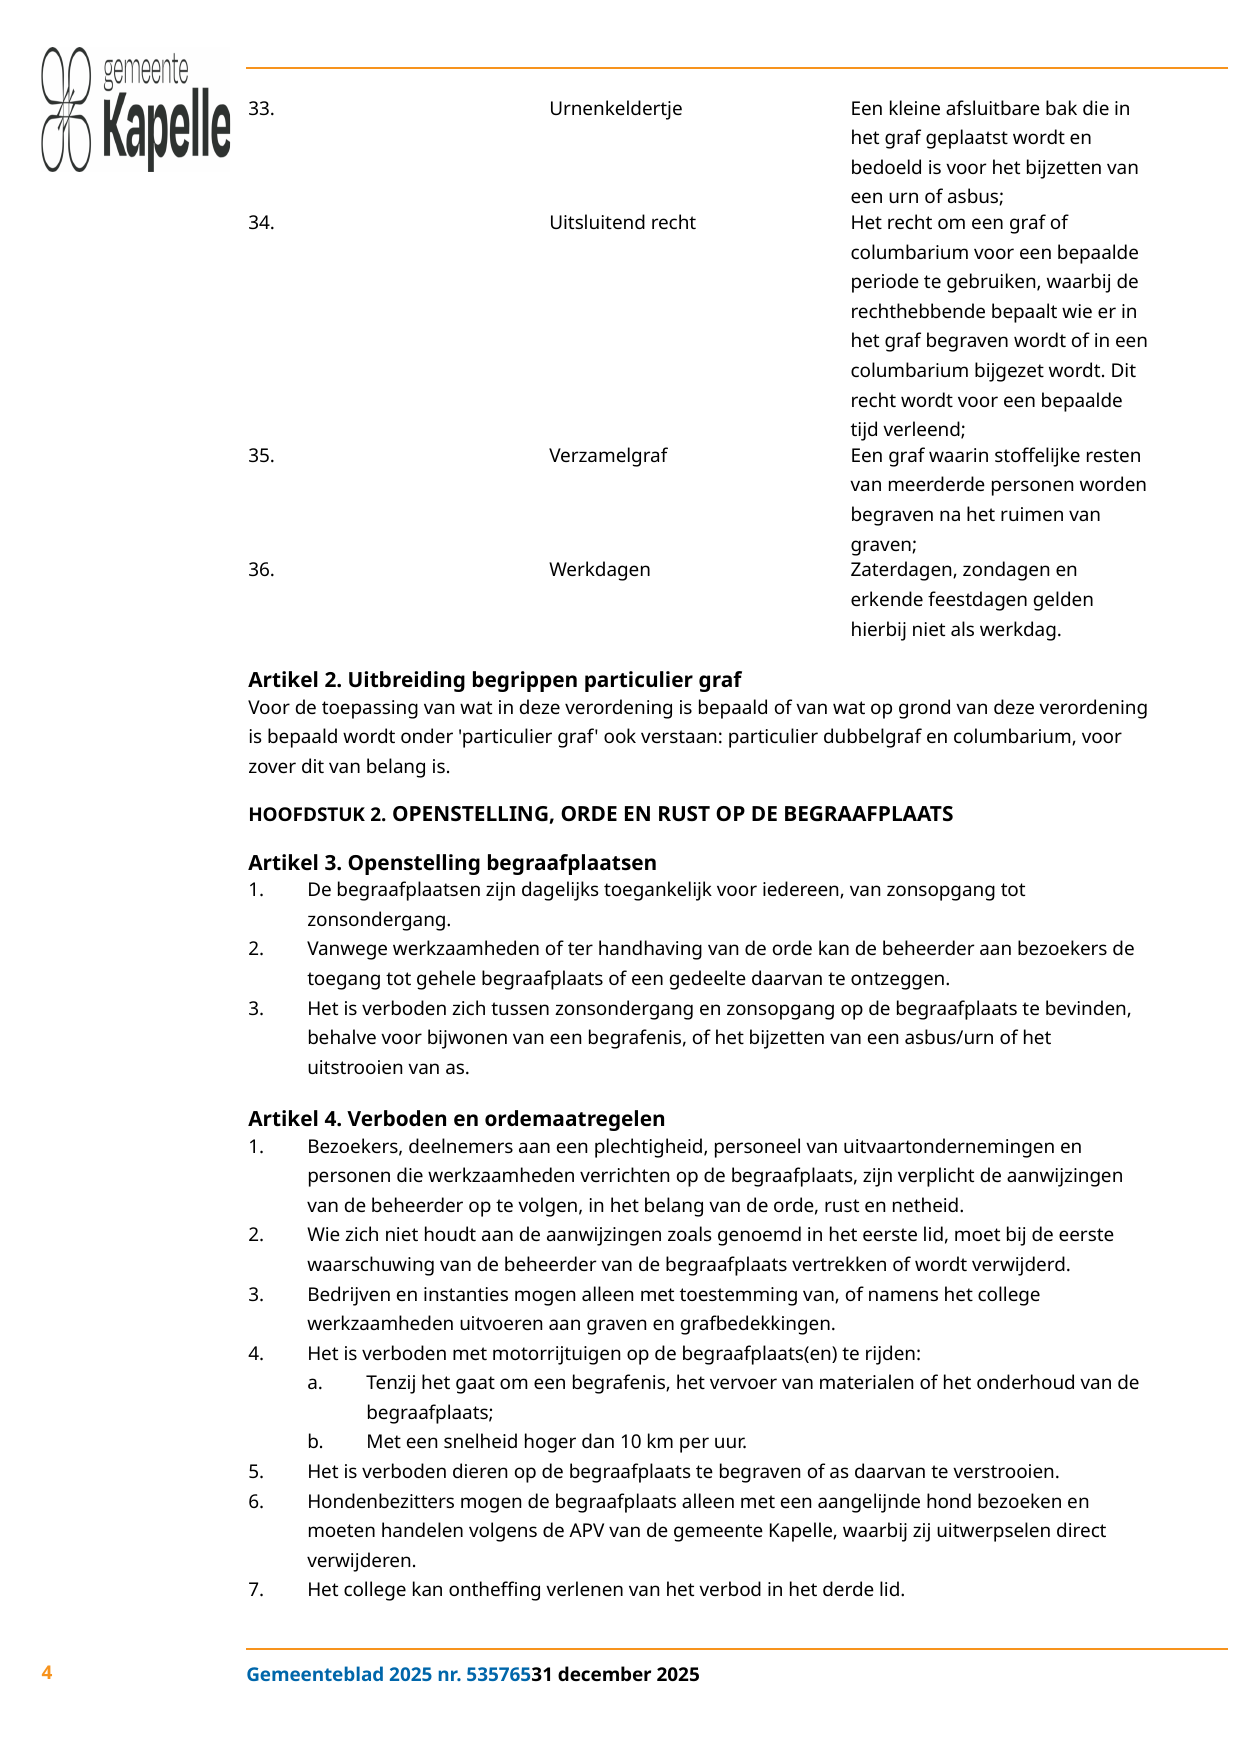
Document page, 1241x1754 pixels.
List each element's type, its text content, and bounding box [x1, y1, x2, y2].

list Het is verboden dieren op de begraafplaats te begraven of as daarvan te verstrooien. [248, 1458, 1152, 1484]
table_cell 33. [248, 95, 549, 209]
list Bedrijven en instanties mogen alleen met toestemming van, of namens het college werkzaamheden uitvoeren aan graven en grafbedekkingen. [248, 1281, 1152, 1336]
table_cell 34. [248, 209, 549, 442]
table_cell Een graf waarin stoffelijke resten van meerderde personen worden begraven na het ruimen van graven; [850, 442, 1152, 557]
text HOOFDSTUK 2. OPENSTELLING, ORDE EN RUST OP DE BEGRAAFPLAATS [248, 799, 1152, 827]
list Vanwege werkzaamheden of ter handhaving van de orde kan de beheerder aan bezoekers de toegang tot gehele begraafplaats of een gedeelte daarvan te ontzeggen. [248, 936, 1152, 991]
table_cell Een kleine afsluitbare bak die in het graf geplaatst wordt en bedoeld is voor het bijzetten van een urn of asbus; [850, 95, 1152, 209]
table_cell 35. [248, 442, 549, 557]
table_cell Werkdagen [549, 557, 850, 641]
list De begraafplaatsen zijn dagelijks toegankelijk voor iedereen, van zonsopgang tot zonsondergang. [248, 876, 1152, 932]
list Met een snelheid hoger dan 10 km per uur. [307, 1429, 1152, 1454]
list Het college kan ontheffing verlenen van het verbod in het derde lid. [248, 1577, 1152, 1602]
table_cell 36. [248, 557, 549, 641]
list Wie zich niet houdt aan de aanwijzingen zoals genoemd in het eerste lid, moet bij de eerste waarschuwing van de beheerder van de begraafplaats vertrekken of wordt verwijderd. [248, 1222, 1152, 1277]
list Bezoekers, deelnemers aan een plechtigheid, personeel van uitvaartondernemingen en personen die werkzaamheden verrichten op de begraafplaats, zijn verplicht de aanwijzingen van de beheerder op te volgen, in het belang van de orde, rust en netheid. [248, 1133, 1152, 1218]
table_cell Urnenkeldertje [549, 95, 850, 209]
text Artikel 4. Verboden en ordemaatregelen [248, 1104, 1152, 1133]
list Hondenbezitters mogen de begraafplaats alleen met een aangelijnde hond bezoeken en moeten handelen volgens de APV van de gemeente Kapelle, waarbij zij uitwerpselen direct verwijderen. [248, 1488, 1152, 1573]
text Voor de toepassing van wat in deze verordening is bepaald of van wat op grond van deze verordening is bepaald wordt onder 'particulier graf' ook verstaan: particulier dubbelgraf en columbarium, voor zover dit van belang is. [248, 694, 1152, 779]
table_cell Zaterdagen, zondagen en erkende feestdagen gelden hierbij niet als werkdag. [850, 557, 1152, 641]
table_cell Uitsluitend recht [549, 209, 850, 442]
list Het is verboden met motorrijtuigen op de begraafplaats(en) te rijden: [248, 1340, 1152, 1366]
picture [41, 47, 231, 172]
table_cell Het recht om een graf of columbarium voor een bepaalde periode te gebruiken, waarbij de rechthebbende bepaalt wie er in het graf begraven wordt of in een columbarium bijgezet wordt. Dit recht wordt voor een bepaalde tijd verleend; [850, 209, 1152, 442]
list Tenzij het gaat om een begrafenis, het vervoer van materialen of het onderhoud van de begraafplaats; [307, 1369, 1152, 1425]
table_cell Verzamelgraf [549, 442, 850, 557]
list Het is verboden zich tussen zonsondergang en zonsopgang op de begraafplaats te bevinden, behalve voor bijwonen van een begrafenis, of het bijzetten van een asbus/urn of het uitstrooien van as. [248, 995, 1152, 1080]
text Artikel 3. Openstelling begraafplaatsen [248, 848, 1152, 876]
text Artikel 2. Uitbreiding begrippen particulier graf [248, 666, 1152, 694]
